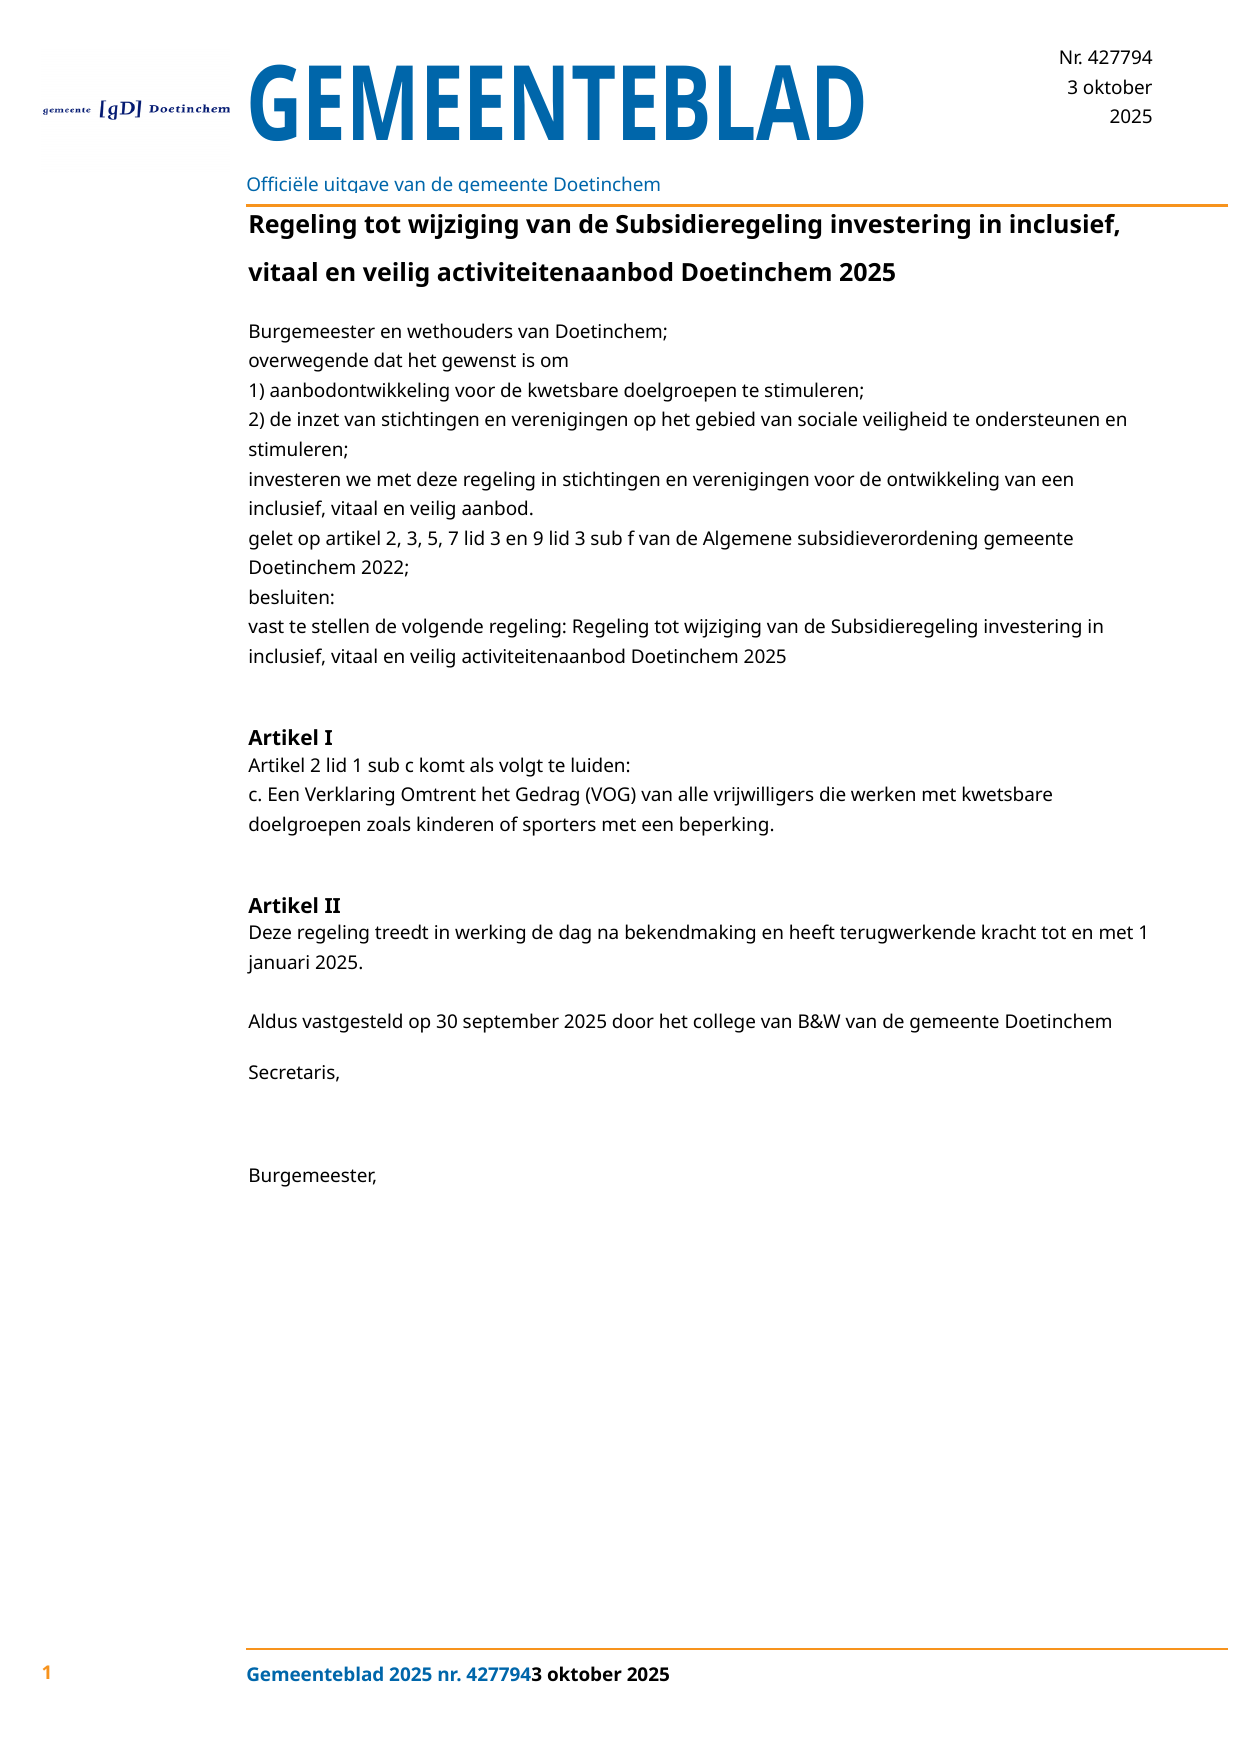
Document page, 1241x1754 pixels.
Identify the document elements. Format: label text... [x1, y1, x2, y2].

text Artikel I [248, 723, 1152, 752]
text Deze regeling treedt in werking de dag na bekendmaking en heeft terugwerkende kracht tot en met 1 januari 2025. [248, 919, 1152, 975]
text Secretaris, [248, 1059, 1152, 1085]
text Burgemeester, [248, 1162, 1152, 1188]
text vast te stellen de volgende regeling: Regeling tot wijziging van de Subsidieregeling investering in inclusief, vitaal en veilig activiteitenaanbod Doetinchem 2025 [248, 614, 1152, 669]
picture [41, 47, 231, 172]
text besluiten: [248, 584, 1152, 610]
text investeren we met deze regeling in stichtingen en verenigingen voor de ontwikkeling van een inclusief, vitaal en veilig aanbod. [248, 466, 1152, 521]
text Artikel 2 lid 1 sub c komt als volgt te luiden: [248, 752, 1152, 777]
text gelet op artikel 2, 3, 5, 7 lid 3 en 9 lid 3 sub f van de Algemene subsidieverordening gemeente Doetinchem 2022; [248, 525, 1152, 580]
text Aldus vastgesteld op 30 september 2025 door het college van B&W van de gemeente Doetinchem [248, 1008, 1152, 1034]
text Burgemeester en wethouders van Doetinchem; [248, 318, 1152, 344]
text Regeling tot wijziging van de Subsidieregeling investering in inclusief, vitaal en veilig activiteitenaanbod Doetinchem 2025 [248, 207, 1152, 288]
text 2) de inzet van stichtingen en verenigingen op het gebied van sociale veiligheid te ondersteunen en stimuleren; [248, 407, 1152, 462]
text c. Een Verklaring Omtrent het Gedrag (VOG) van alle vrijwilligers die werken met kwetsbare doelgroepen zoals kinderen of sporters met een beperking. [248, 781, 1152, 837]
text Artikel II [248, 891, 1152, 919]
text 1) aanbodontwikkeling voor de kwetsbare doelgroepen te stimuleren; [248, 377, 1152, 403]
text overwegende dat het gewenst is om [248, 347, 1152, 373]
